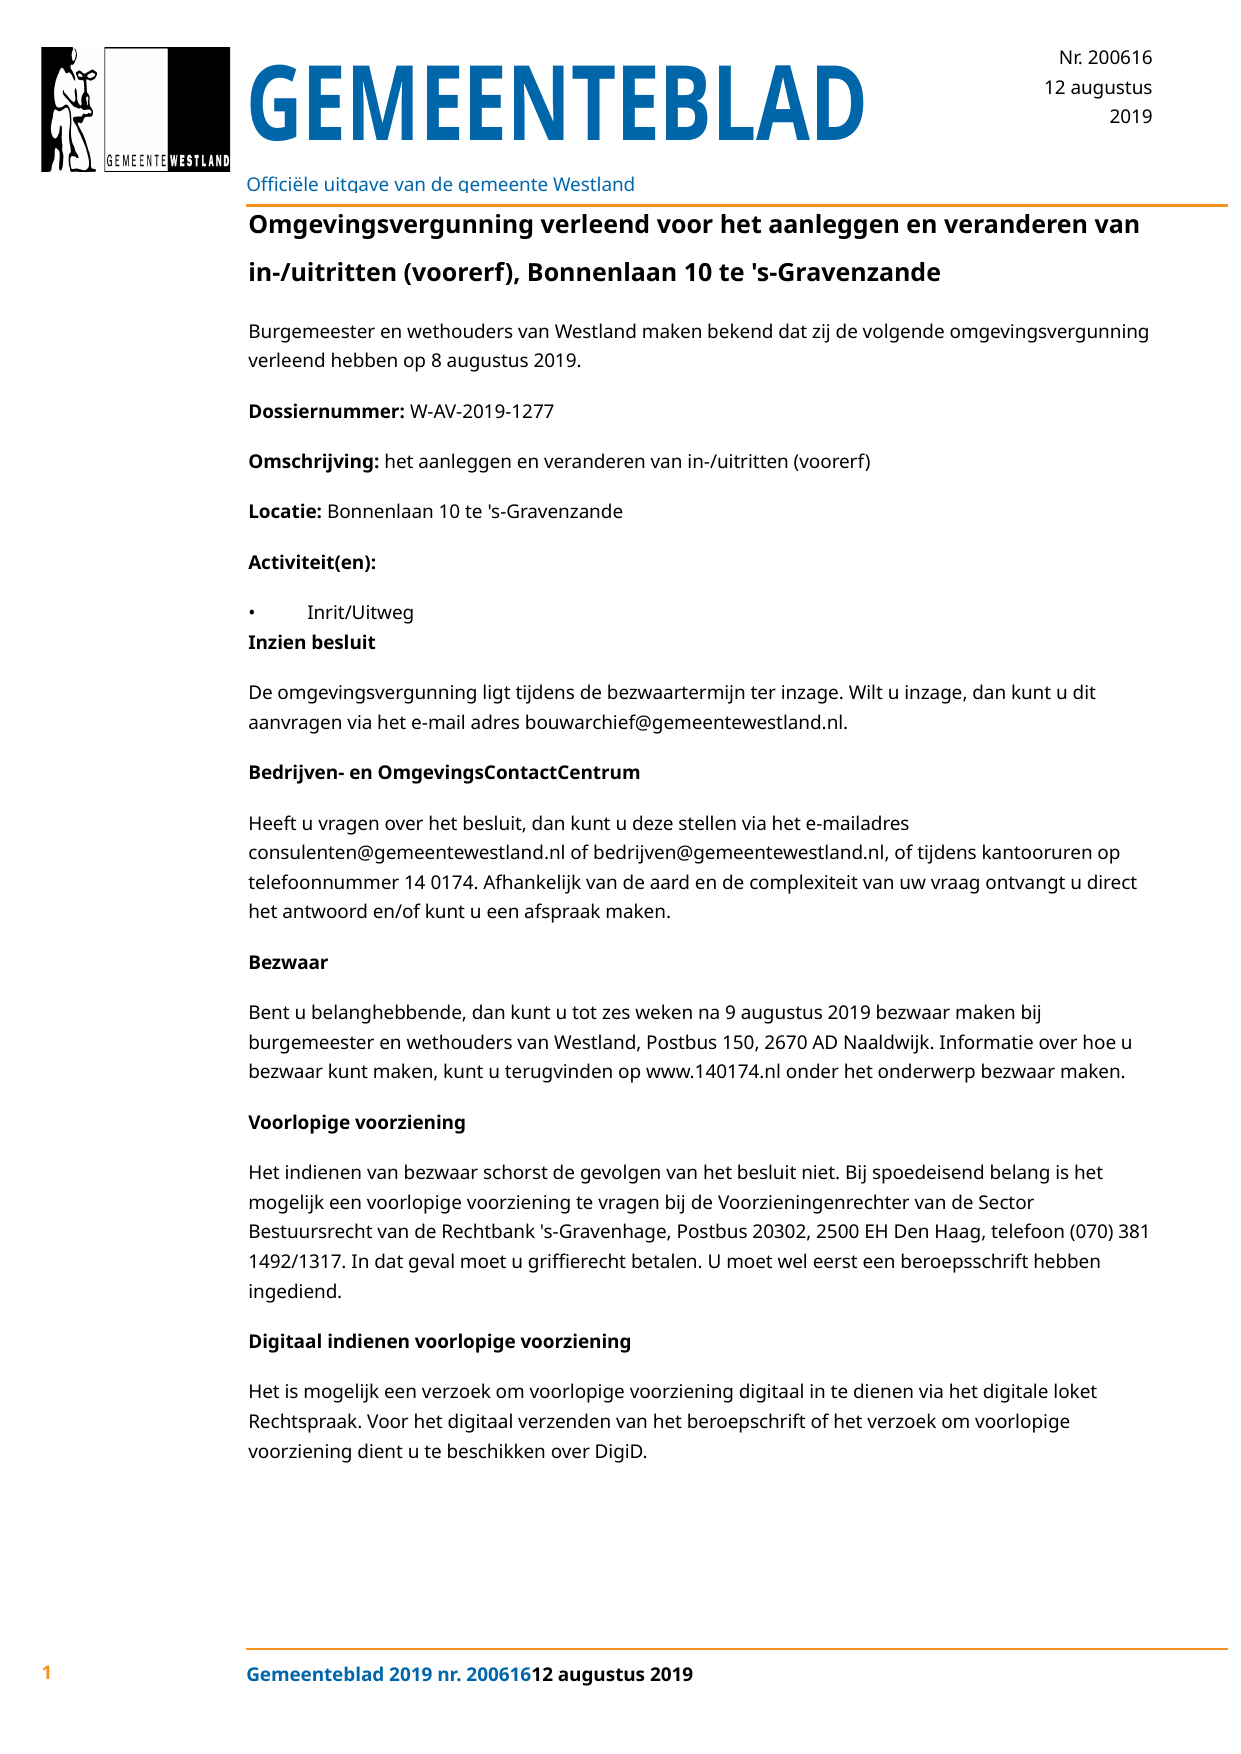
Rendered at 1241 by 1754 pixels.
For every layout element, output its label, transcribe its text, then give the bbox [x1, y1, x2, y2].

picture [41, 47, 231, 172]
text Het is mogelijk een verzoek om voorlopige voorziening digitaal in te dienen via het digitale loket Rechtspraak. Voor het digitaal verzenden van het beroepschrift of het verzoek om voorlopige voorziening dient u te beschikken over DigiD. [248, 1379, 1152, 1464]
text Dossiernummer: W-AV-2019-1277 [248, 398, 1152, 424]
text Voorlopige voorziening [248, 1109, 1152, 1135]
text Inzien besluit [248, 629, 1152, 655]
text Locatie: Bonnenlaan 10 te 's-Gravenzande [248, 499, 1152, 524]
text De omgevingsvergunning ligt tijdens de bezwaartermijn ter inzage. Wilt u inzage, dan kunt u dit aanvragen via het e-mail adres bouwarchief@gemeentewestland.nl. [248, 679, 1152, 735]
text Omschrijving: het aanleggen en veranderen van in-/uitritten (voorerf) [248, 448, 1152, 474]
text Burgemeester en wethouders van Westland maken bekend dat zij de volgende omgevingsvergunning verleend hebben op 8 augustus 2019. [248, 318, 1152, 373]
text Bent u belanghebbende, dan kunt u tot zes weken na 9 augustus 2019 bezwaar maken bij burgemeester en wethouders van Westland, Postbus 150, 2670 AD Naaldwijk. Informatie over hoe u bezwaar kunt maken, kunt u terugvinden op www.140174.nl onder het onderwerp bezwaar maken. [248, 999, 1152, 1084]
text Bezwaar [248, 949, 1152, 975]
text Activiteit(en): [248, 549, 1152, 575]
list Inrit/Uitweg [248, 599, 1152, 625]
text Omgevingsvergunning verleend voor het aanleggen en veranderen van in-/uitritten (voorerf), Bonnenlaan 10 te 's-Gravenzande [248, 207, 1152, 288]
text Bedrijven- en OmgevingsContactCentrum [248, 759, 1152, 785]
text Heeft u vragen over het besluit, dan kunt u deze stellen via het e-mailadres consulenten@gemeentewestland.nl of bedrijven@gemeentewestland.nl, of tijdens kantooruren op telefoonnummer 14 0174. Afhankelijk van de aard en de complexiteit van uw vraag ontvangt u direct het antwoord en/of kunt u een afspraak maken. [248, 810, 1152, 924]
text Het indienen van bezwaar schorst de gevolgen van het besluit niet. Bij spoedeisend belang is het mogelijk een voorlopige voorziening te vragen bij de Voorzieningenrechter van de Sector Bestuursrecht van de Rechtbank 's-Gravenhage, Postbus 20302, 2500 EH Den Haag, telefoon (070) 381 1492/1317. In dat geval moet u griffierecht betalen. U moet wel eerst een beroepsschrift hebben ingediend. [248, 1159, 1152, 1304]
text Digitaal indienen voorlopige voorziening [248, 1328, 1152, 1354]
